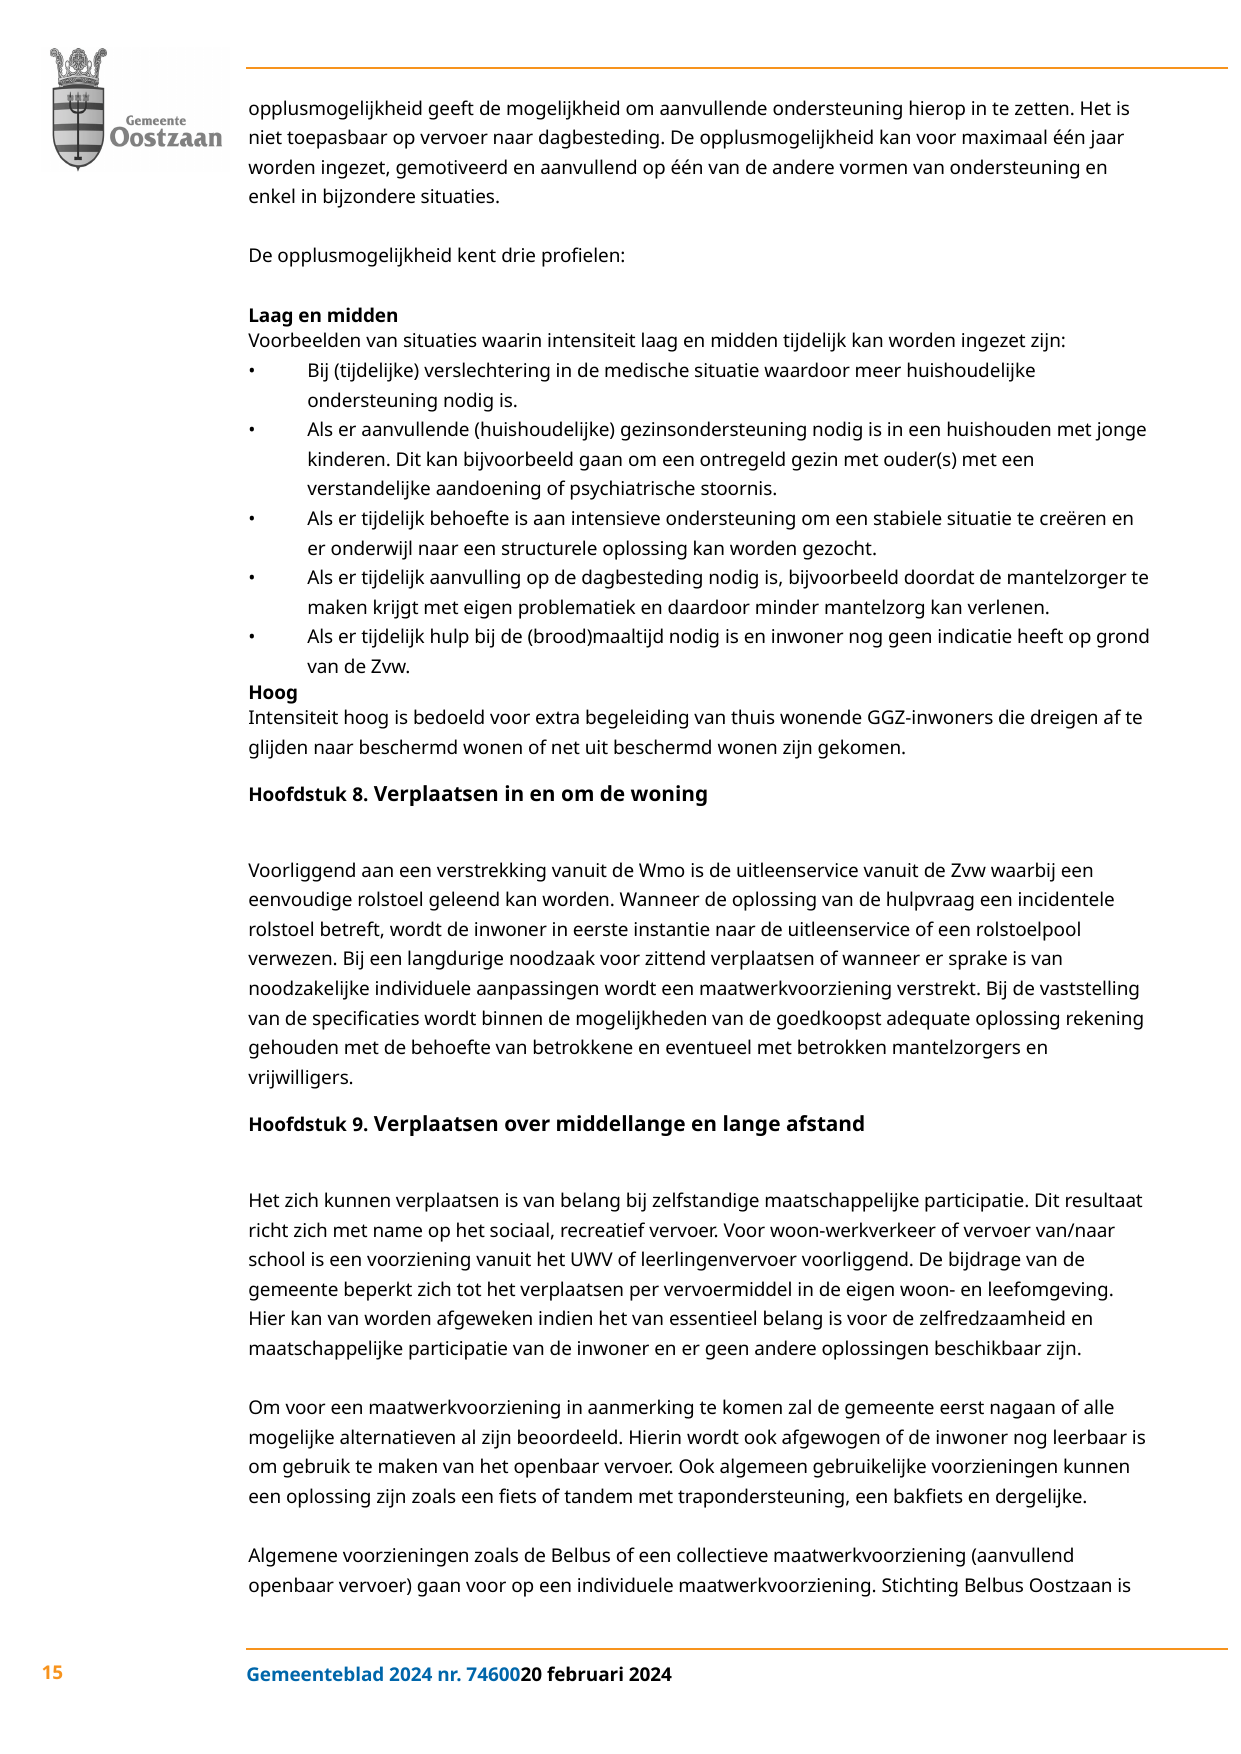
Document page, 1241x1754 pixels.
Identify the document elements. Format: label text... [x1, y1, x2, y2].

text Voorliggend aan een verstrekking vanuit de Wmo is de uitleenservice vanuit de Zvw waarbij een eenvoudige rolstoel geleend kan worden. Wanneer de oplossing van de hulpvraag een incidentele rolstoel betreft, wordt de inwoner in eerste instantie naar de uitleenservice of een rolstoelpool verwezen. Bij een langdurige noodzaak voor zittend verplaatsen of wanneer er sprake is van noodzakelijke individuele aanpassingen wordt een maatwerkvoorziening verstrekt. Bij de vaststelling van de specificaties wordt binnen de mogelijkheden van de goedkoopst adequate oplossing rekening gehouden met de behoefte van betrokkene en eventueel met betrokken mantelzorgers en vrijwilligers. [248, 857, 1152, 1090]
text De opplusmogelijkheid kent drie profielen: [248, 243, 1152, 268]
table_cell Intensiteit hoog is bedoeld voor extra begeleiding van thuis wonende GGZ-inwoners die dreigen af te glijden naar beschermd wonen of net uit beschermd wonen zijn gekomen. [248, 705, 1152, 760]
text Algemene voorzieningen zoals de Belbus of een collectieve maatwerkvoorziening (aanvullend openbaar vervoer) gaan voor op een individuele maatwerkvoorziening. Stichting Belbus Oostzaan is [248, 1542, 1152, 1598]
text Hoofdstuk 8. Verplaatsen in en om de woning [248, 779, 1152, 808]
text Om voor een maatwerkvoorziening in aanmerking te komen zal de gemeente eerst nagaan of alle mogelijke alternatieven al zijn beoordeeld. Hierin wordt ook afgewogen of de inwoner nog leerbaar is om gebruik te maken van het openbaar vervoer. Ook algemeen gebruikelijke voorzieningen kunnen een oplossing zijn zoals een fiets of tandem met trapondersteuning, een bakfiets en dergelijke. [248, 1394, 1152, 1509]
text opplusmogelijkheid geeft de mogelijkheid om aanvullende ondersteuning hierop in te zetten. Het is niet toepasbaar op vervoer naar dagbesteding. De opplusmogelijkheid kan voor maximaal één jaar worden ingezet, gemotiveerd en aanvullend op één van de andere vormen van ondersteuning en enkel in bijzondere situaties. [248, 95, 1152, 209]
table_header Laag en midden [248, 302, 1152, 328]
table_cell Hoog [248, 679, 1152, 704]
text Hoofdstuk 9. Verplaatsen over middellange en lange afstand [248, 1109, 1152, 1138]
text Het zich kunnen verplaatsen is van belang bij zelfstandige maatschappelijke participatie. Dit resultaat richt zich met name op het sociaal, recreatief vervoer. Voor woon-werkverkeer of vervoer van/naar school is een voorziening vanuit het UWV of leerlingenvervoer voorliggend. De bijdrage van de gemeente beperkt zich tot het verplaatsen per vervoermiddel in de eigen woon- en leefomgeving. Hier kan van worden afgeweken indien het van essentieel belang is voor de zelfredzaamheid en maatschappelijke participatie van de inwoner en er geen andere oplossingen beschikbaar zijn. [248, 1187, 1152, 1361]
table_cell Voorbeelden van situaties waarin intensiteit laag en midden tijdelijk kan worden ingezet zijn: Bij (tijdelijke) verslechtering in de medische situatie waardoor meer huishoudelijke ondersteuning nodig is. Als er aanvullende (huishoudelijke) gezinsondersteuning nodig is in een huishouden met jonge kinderen. Dit kan bijvoorbeeld gaan om een ontregeld gezin met ouder(s) met een verstandelijke aandoening of psychiatrische stoornis. Als er tijdelijk behoefte is aan intensieve ondersteuning om een stabiele situatie te creëren en er onderwijl naar een structurele oplossing kan worden gezocht. Als er tijdelijk aanvulling op de dagbesteding nodig is, bijvoorbeeld doordat de mantelzorger te maken krijgt met eigen problematiek en daardoor minder mantelzorg kan verlenen. Als er tijdelijk hulp bij de (brood)maaltijd nodig is en inwoner nog geen indicatie heeft op grond van de Zvw. [248, 328, 1152, 679]
picture [41, 47, 231, 172]
